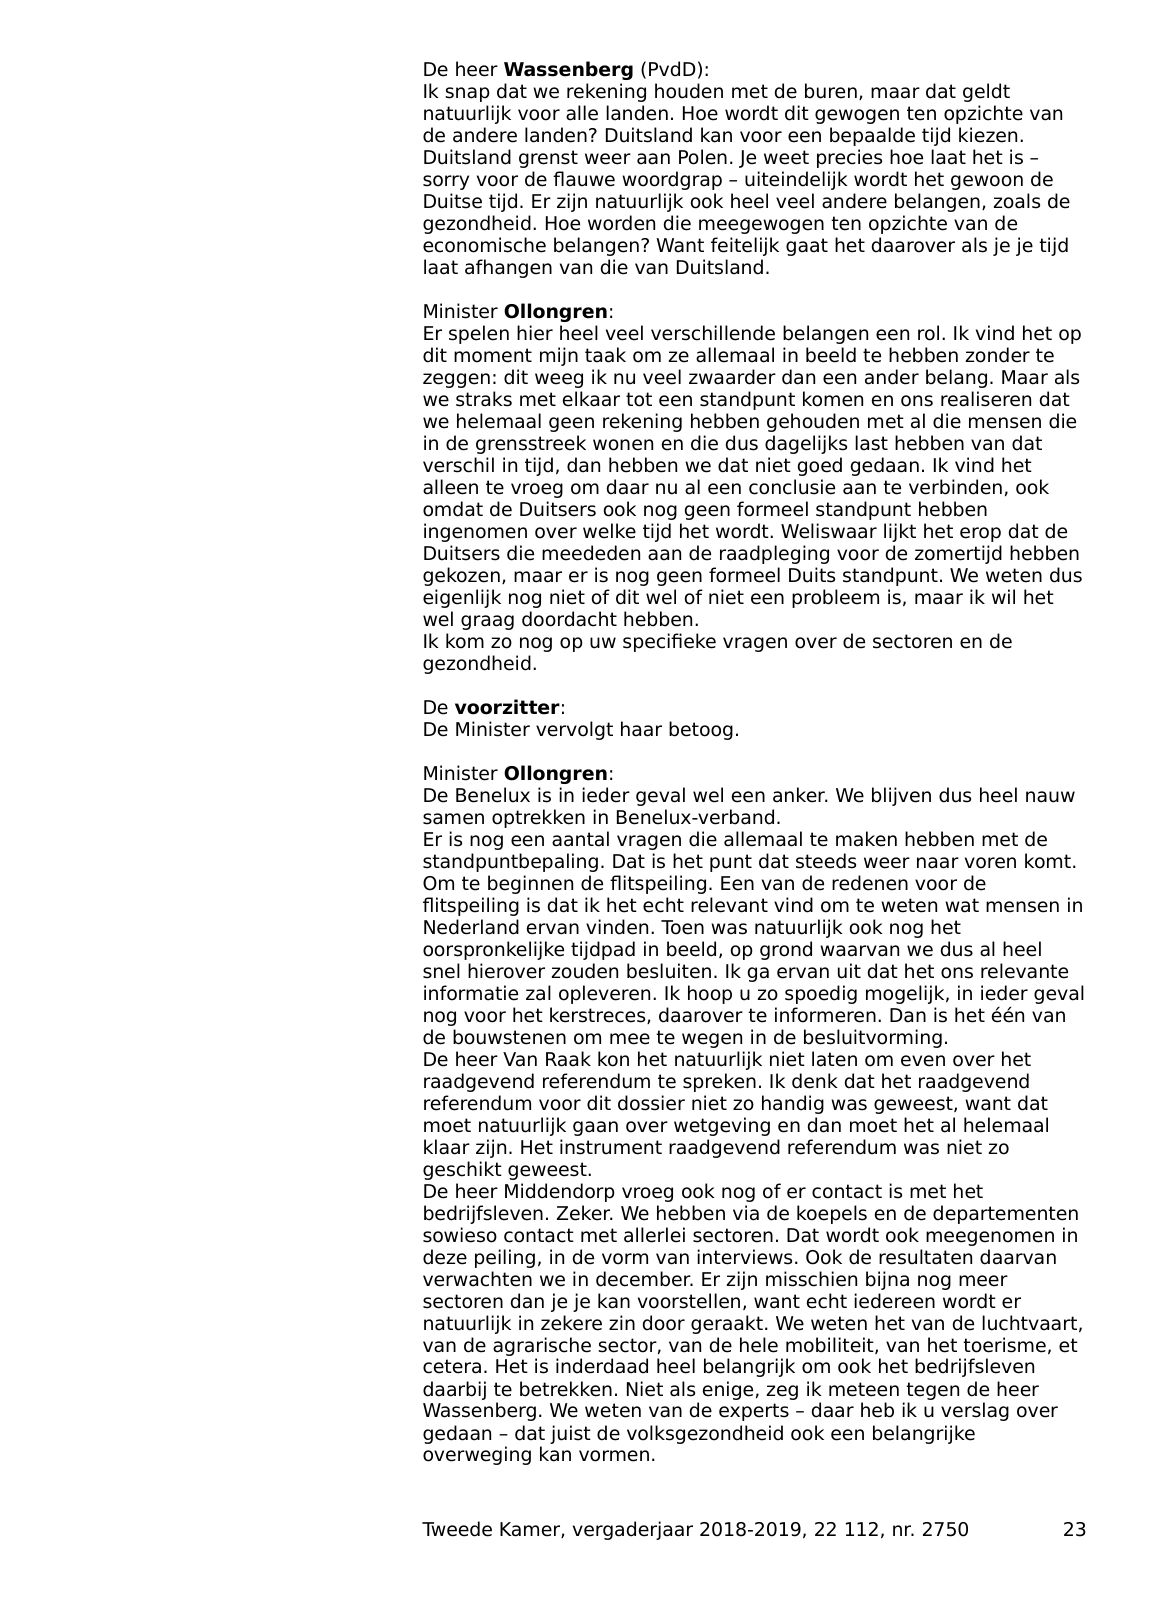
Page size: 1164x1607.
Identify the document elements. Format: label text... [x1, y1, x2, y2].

text De Minister vervolgt haar betoog. [422, 719, 1087, 741]
text Er is nog een aantal vragen die allemaal te maken hebben met de standpuntbepaling. Dat is het punt dat steeds weer naar voren komt. Om te beginnen de flitspeiling. Een van de redenen voor de flitspeiling is dat ik het echt relevant vind om te weten wat mensen in Nederland ervan vinden. Toen was natuurlijk ook nog het oorspronkelijke tijdpad in beeld, op grond waarvan we dus al heel snel hierover zouden besluiten. Ik ga ervan uit dat het ons relevante informatie zal opleveren. Ik hoop u zo spoedig mogelijk, in ieder geval nog voor het kerstreces, daarover te informeren. Dan is het één van de bouwstenen om mee te wegen in de besluitvorming. [422, 829, 1087, 1049]
text Minister Ollongren: [422, 763, 1087, 785]
text De heer Van Raak kon het natuurlijk niet laten om even over het raadgevend referendum te spreken. Ik denk dat het raadgevend referendum voor dit dossier niet zo handig was geweest, want dat moet natuurlijk gaan over wetgeving en dan moet het al helemaal klaar zijn. Het instrument raadgevend referendum was niet zo geschikt geweest. [422, 1049, 1087, 1181]
text De heer Middendorp vroeg ook nog of er contact is met het bedrijfsleven. Zeker. We hebben via de koepels en de departementen sowieso contact met allerlei sectoren. Dat wordt ook meegenomen in deze peiling, in de vorm van interviews. Ook de resultaten daarvan verwachten we in december. Er zijn misschien bijna nog meer sectoren dan je je kan voorstellen, want echt iedereen wordt er natuurlijk in zekere zin door geraakt. We weten het van de luchtvaart, van de agrarische sector, van de hele mobiliteit, van het toerisme, et cetera. Het is inderdaad heel belangrijk om ook het bedrijfsleven daarbij te betrekken. Niet als enige, zeg ik meteen tegen de heer Wassenberg. We weten van de experts – daar heb ik u verslag over gedaan – dat juist de volksgezondheid ook een belangrijke overweging kan vormen. [422, 1181, 1087, 1466]
text De Benelux is in ieder geval wel een anker. We blijven dus heel nauw samen optrekken in Benelux-verband. [422, 785, 1087, 829]
text Ik kom zo nog op uw specifieke vragen over de sectoren en de gezondheid. [422, 631, 1087, 675]
text Er spelen hier heel veel verschillende belangen een rol. Ik vind het op dit moment mijn taak om ze allemaal in beeld te hebben zonder te zeggen: dit weeg ik nu veel zwaarder dan een ander belang. Maar als we straks met elkaar tot een standpunt komen en ons realiseren dat we helemaal geen rekening hebben gehouden met al die mensen die in de grensstreek wonen en die dus dagelijks last hebben van dat verschil in tijd, dan hebben we dat niet goed gedaan. Ik vind het alleen te vroeg om daar nu al een conclusie aan te verbinden, ook omdat de Duitsers ook nog geen formeel standpunt hebben ingenomen over welke tijd het wordt. Weliswaar lijkt het erop dat de Duitsers die meededen aan de raadpleging voor de zomertijd hebben gekozen, maar er is nog geen formeel Duits standpunt. We weten dus eigenlijk nog niet of dit wel of niet een probleem is, maar ik wil het wel graag doordacht hebben. [422, 323, 1087, 631]
text Ik snap dat we rekening houden met de buren, maar dat geldt natuurlijk voor alle landen. Hoe wordt dit gewogen ten opzichte van de andere landen? Duitsland kan voor een bepaalde tijd kiezen. Duitsland grenst weer aan Polen. Je weet precies hoe laat het is – sorry voor de flauwe woordgrap – uiteindelijk wordt het gewoon de Duitse tijd. Er zijn natuurlijk ook heel veel andere belangen, zoals de gezondheid. Hoe worden die meegewogen ten opzichte van de economische belangen? Want feitelijk gaat het daarover als je je tijd laat afhangen van die van Duitsland. [422, 81, 1087, 279]
text De heer Wassenberg (PvdD): [422, 59, 1087, 81]
text Minister Ollongren: [422, 301, 1087, 323]
text De voorzitter: [422, 697, 1087, 719]
